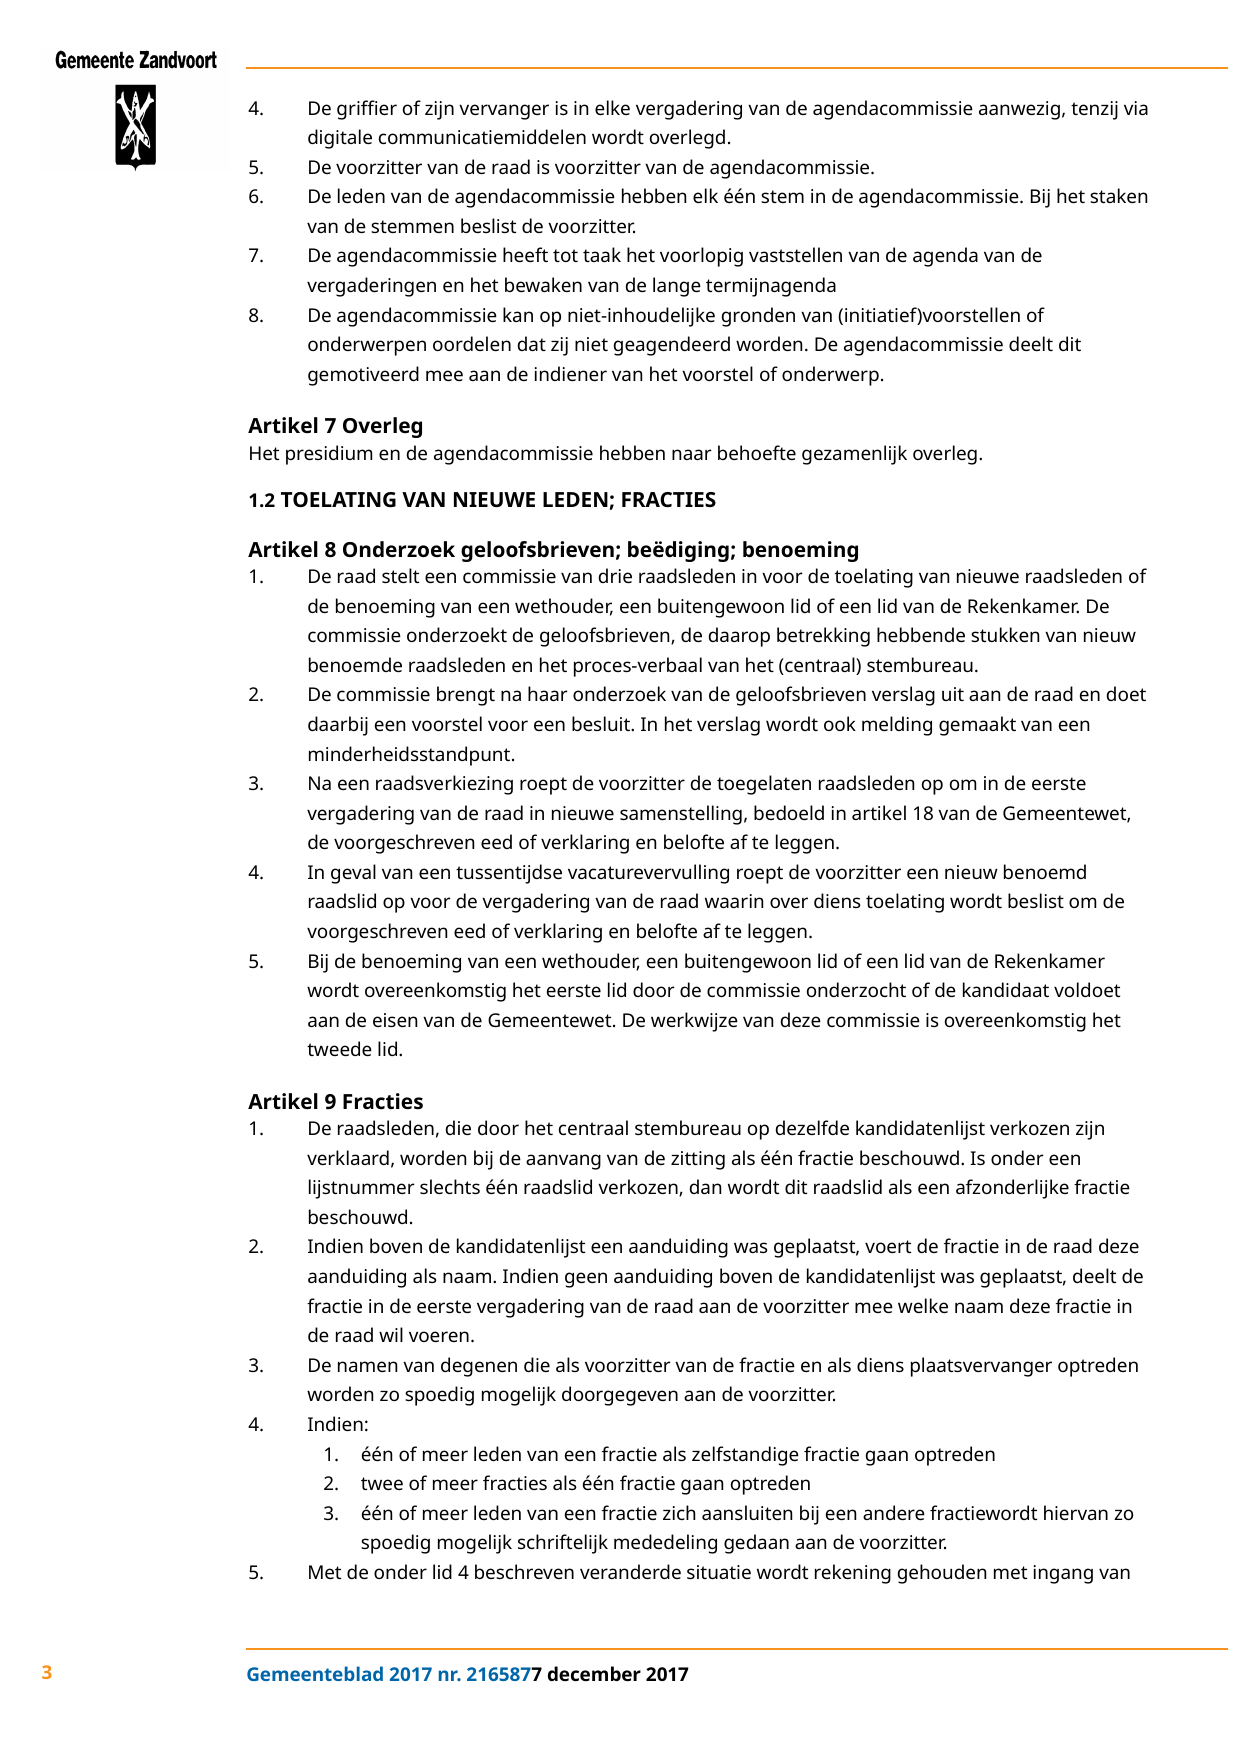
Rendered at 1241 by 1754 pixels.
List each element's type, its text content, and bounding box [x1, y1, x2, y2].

list Bij de benoeming van een wethouder, een buitengewoon lid of een lid van de Rekenkamer wordt overeenkomstig het eerste lid door de commissie onderzocht of de kandidaat voldoet aan de eisen van de Gemeentewet. De werkwijze van deze commissie is overeenkomstig het tweede lid. [248, 948, 1152, 1062]
text Artikel 7 Overleg [248, 411, 1152, 440]
list Indien boven de kandidatenlijst een aanduiding was geplaatst, voert de fractie in de raad deze aanduiding als naam. Indien geen aanduiding boven de kandidatenlijst was geplaatst, deelt de fractie in de eerste vergadering van de raad aan de voorzitter mee welke naam deze fractie in de raad wil voeren. [248, 1234, 1152, 1348]
list De raad stelt een commissie van drie raadsleden in voor de toelating van nieuwe raadsleden of de benoeming van een wethouder, een buitengewoon lid of een lid van de Rekenkamer. De commissie onderzoekt de geloofsbrieven, de daarop betrekking hebbende stukken van nieuw benoemde raadsleden en het proces-verbaal van het (centraal) stembureau. [248, 563, 1152, 678]
list De voorzitter van de raad is voorzitter van de agendacommissie. [248, 154, 1152, 180]
list Met de onder lid 4 beschreven veranderde situatie wordt rekening gehouden met ingang van [248, 1559, 1152, 1585]
list De agendacommissie kan op niet-inhoudelijke gronden van (initiatief)voorstellen of onderwerpen oordelen dat zij niet geagendeerd worden. De agendacommissie deelt dit gemotiveerd mee aan de indiener van het voorstel of onderwerp. [248, 302, 1152, 387]
text Artikel 9 Fracties [248, 1087, 1152, 1115]
list Indien: [248, 1411, 1152, 1437]
list De leden van de agendacommissie hebben elk één stem in de agendacommissie. Bij het staken van de stemmen beslist de voorzitter. [248, 183, 1152, 239]
text Artikel 8 Onderzoek geloofsbrieven; beëdiging; benoeming [248, 535, 1152, 563]
list twee of meer fracties als één fractie gaan optreden [323, 1470, 1152, 1496]
list In geval van een tussentijdse vacaturevervulling roept de voorzitter een nieuw benoemd raadslid op voor de vergadering van de raad waarin over diens toelating wordt beslist om de voorgeschreven eed of verklaring en belofte af te leggen. [248, 859, 1152, 944]
list De raadsleden, die door het centraal stembureau op dezelfde kandidatenlijst verkozen zijn verklaard, worden bij de aanvang van de zitting als één fractie beschouwd. Is onder een lijstnummer slechts één raadslid verkozen, dan wordt dit raadslid als een afzonderlijke fractie beschouwd. [248, 1115, 1152, 1230]
text Het presidium en de agendacommissie hebben naar behoefte gezamenlijk overleg. [248, 440, 1152, 466]
list De agendacommissie heeft tot taak het voorlopig vaststellen van de agenda van de vergaderingen en het bewaken van de lange termijnagenda [248, 243, 1152, 298]
list De griffier of zijn vervanger is in elke vergadering van de agendacommissie aanwezig, tenzij via digitale communicatiemiddelen wordt overlegd. [248, 95, 1152, 150]
list Na een raadsverkiezing roept de voorzitter de toegelaten raadsleden op om in de eerste vergadering van de raad in nieuwe samenstelling, bedoeld in artikel 18 van de Gemeentewet, de voorgeschreven eed of verklaring en belofte af te leggen. [248, 770, 1152, 855]
list De commissie brengt na haar onderzoek van de geloofsbrieven verslag uit aan de raad en doet daarbij een voorstel voor een besluit. In het verslag wordt ook melding gemaakt van een minderheidsstandpunt. [248, 682, 1152, 766]
list één of meer leden van een fractie zich aansluiten bij een andere fractiewordt hiervan zo spoedig mogelijk schriftelijk mededeling gedaan aan de voorzitter. [323, 1500, 1152, 1555]
list één of meer leden van een fractie als zelfstandige fractie gaan optreden [323, 1441, 1152, 1467]
picture [41, 47, 231, 172]
list De namen van degenen die als voorzitter van de fractie en als diens plaatsvervanger optreden worden zo spoedig mogelijk doorgegeven aan de voorzitter. [248, 1352, 1152, 1407]
text 1.2 TOELATING VAN NIEUWE LEDEN; FRACTIES [248, 486, 1152, 514]
